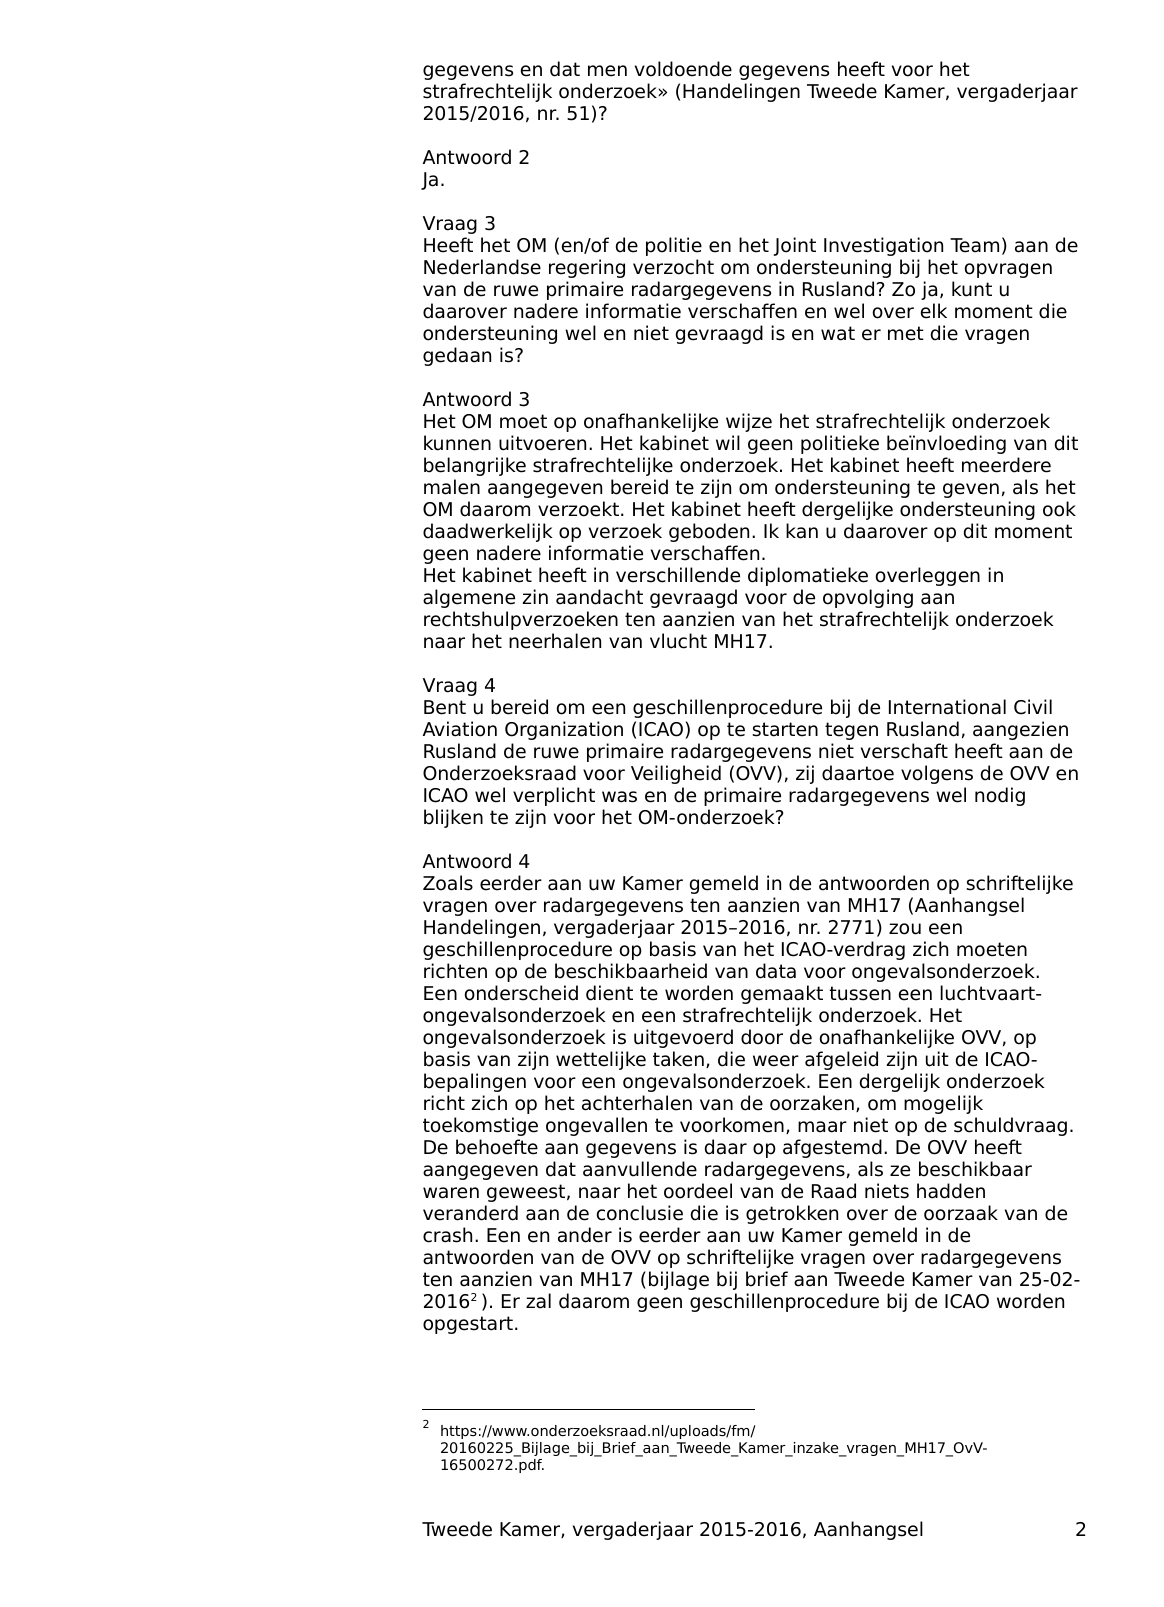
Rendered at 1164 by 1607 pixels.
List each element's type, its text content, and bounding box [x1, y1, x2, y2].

text Bent u bereid om een geschillenprocedure bij de International Civil Aviation Organization (ICAO) op te starten tegen Rusland, aangezien Rusland de ruwe primaire radargegevens niet verschaft heeft aan de Onderzoeksraad voor Veiligheid (OVV), zij daartoe volgens de OVV en ICAO wel verplicht was en de primaire radargegevens wel nodig blijken te zijn voor het OM-onderzoek? [422, 697, 1087, 829]
text Vraag 3 [422, 213, 1087, 235]
text Ja. [422, 169, 1087, 191]
text Het OM moet op onafhankelijke wijze het strafrechtelijk onderzoek kunnen uitvoeren. Het kabinet wil geen politieke beïnvloeding van dit belangrijke strafrechtelijke onderzoek. Het kabinet heeft meerdere malen aangegeven bereid te zijn om ondersteuning te geven, als het OM daarom verzoekt. Het kabinet heeft dergelijke ondersteuning ook daadwerkelijk op verzoek geboden. Ik kan u daarover op dit moment geen nadere informatie verschaffen. [422, 411, 1087, 565]
text Een onderscheid dient te worden gemaakt tussen een luchtvaart-ongevalsonderzoek en een strafrechtelijk onderzoek. Het ongevalsonderzoek is uitgevoerd door de onafhankelijke OVV, op basis van zijn wettelijke taken, die weer afgeleid zijn uit de ICAO-bepalingen voor een ongevalsonderzoek. Een dergelijk onderzoek richt zich op het achterhalen van de oorzaken, om mogelijk toekomstige ongevallen te voorkomen, maar niet op de schuldvraag. De behoefte aan gegevens is daar op afgestemd. De OVV heeft aangegeven dat aanvullende radargegevens, als ze beschikbaar waren geweest, naar het oordeel van de Raad niets hadden veranderd aan de conclusie die is getrokken over de oorzaak van de crash. Een en ander is eerder aan uw Kamer gemeld in de antwoorden van de OVV op schriftelijke vragen over radargegevens ten aanzien van MH17 (bijlage bij brief aan Tweede Kamer van 25-02-2016). Er zal daarom geen geschillenprocedure bij de ICAO worden opgestart. [422, 983, 1087, 1335]
text https://www.onderzoeksraad.nl/uploads/fm/20160225_Bijlage_bij_Brief_aan_Tweede_Kamer_inzake_vragen_MH17_OvV-16500272.pdf. [422, 1418, 1087, 1474]
text Zoals eerder aan uw Kamer gemeld in de antwoorden op schriftelijke vragen over radargegevens ten aanzien van MH17 (Aanhangsel Handelingen, vergaderjaar 2015–2016, nr. 2771) zou een geschillenprocedure op basis van het ICAO-verdrag zich moeten richten op de beschikbaarheid van data voor ongevalsonderzoek. [422, 873, 1087, 983]
text Antwoord 3 [422, 389, 1087, 411]
text Antwoord 2 [422, 147, 1087, 169]
text Het kabinet heeft in verschillende diplomatieke overleggen in algemene zin aandacht gevraagd voor de opvolging aan rechtshulpverzoeken ten aanzien van het strafrechtelijk onderzoek naar het neerhalen van vlucht MH17. [422, 565, 1087, 653]
text Vraag 4 [422, 675, 1087, 697]
text gegevens en dat men voldoende gegevens heeft voor het strafrechtelijk onderzoek» (Handelingen Tweede Kamer, vergaderjaar 2015/2016, nr. 51)? [422, 59, 1087, 125]
text Heeft het OM (en/of de politie en het Joint Investigation Team) aan de Nederlandse regering verzocht om ondersteuning bij het opvragen van de ruwe primaire radargegevens in Rusland? Zo ja, kunt u daarover nadere informatie verschaffen en wel over elk moment die ondersteuning wel en niet gevraagd is en wat er met die vragen gedaan is? [422, 235, 1087, 367]
text Antwoord 4 [422, 851, 1087, 873]
